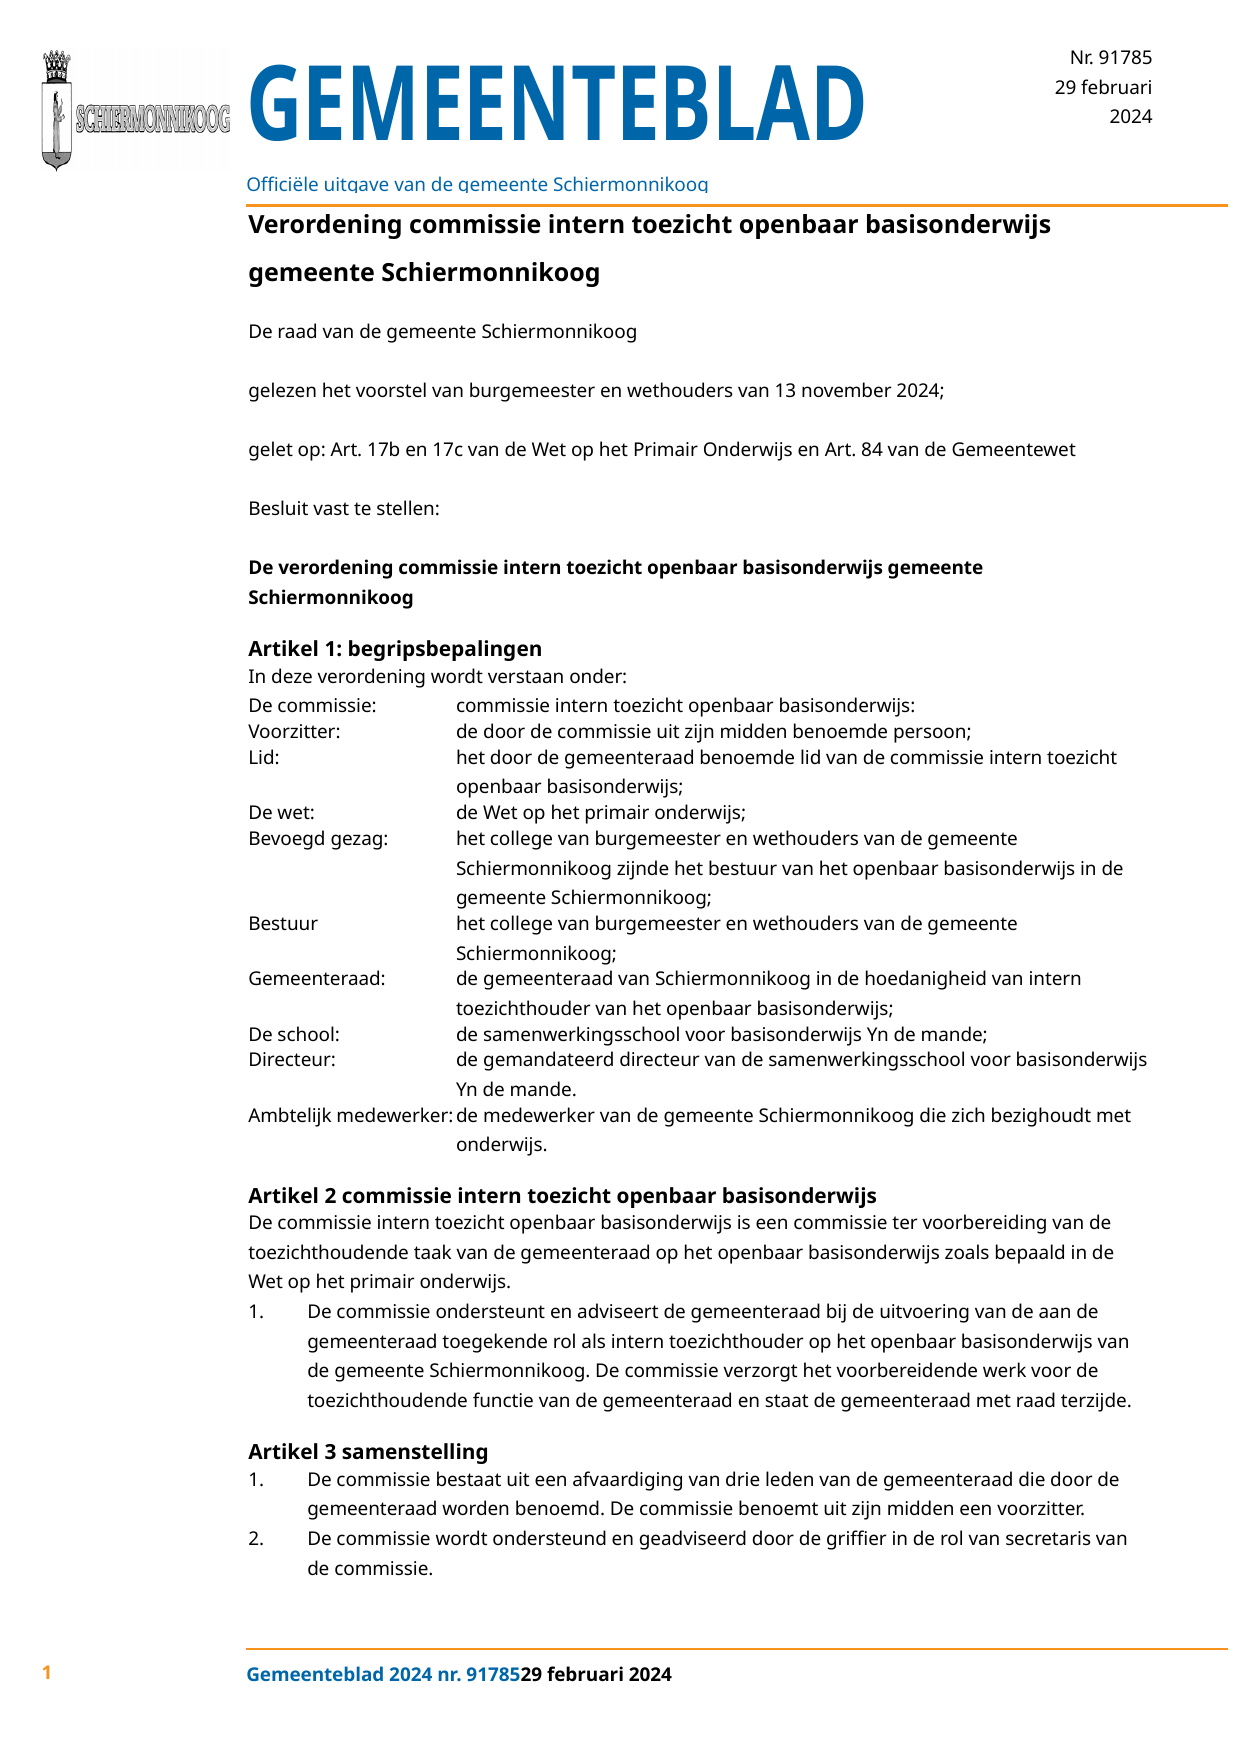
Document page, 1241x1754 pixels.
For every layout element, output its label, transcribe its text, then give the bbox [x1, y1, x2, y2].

table_cell Gemeenteraad: [248, 965, 456, 1021]
table_cell de gemeenteraad van Schiermonnikoog in de hoedanigheid van intern toezichthouder van het openbaar basisonderwijs; [456, 965, 1152, 1021]
table_cell De school: [248, 1021, 456, 1046]
text De commissie intern toezicht openbaar basisonderwijs is een commissie ter voorbereiding van de toezichthoudende taak van de gemeenteraad op het openbaar basisonderwijs zoals bepaald in de Wet op het primair onderwijs. [248, 1209, 1152, 1294]
text Verordening commissie intern toezicht openbaar basisonderwijs gemeente Schiermonnikoog [248, 207, 1152, 288]
table_header De commissie: [248, 693, 456, 718]
table_cell Ambtelijk medewerker: [248, 1102, 456, 1157]
table_cell De wet: [248, 800, 456, 825]
list De commissie bestaat uit een afvaardiging van drie leden van de gemeenteraad die door de gemeenteraad worden benoemd. De commissie benoemt uit zijn midden een voorzitter. [248, 1466, 1152, 1521]
text Artikel 1: begripsbepalingen [248, 634, 1152, 663]
table_cell de samenwerkingsschool voor basisonderwijs Yn de mande; [456, 1021, 1152, 1046]
list De commissie wordt ondersteund en geadviseerd door de griffier in de rol van secretaris van de commissie. [248, 1525, 1152, 1580]
table_cell Bestuur [248, 910, 456, 965]
text Artikel 2 commissie intern toezicht openbaar basisonderwijs [248, 1181, 1152, 1209]
text De verordening commissie intern toezicht openbaar basisonderwijs gemeente Schiermonnikoog [248, 554, 1152, 610]
table_cell de Wet op het primair onderwijs; [456, 800, 1152, 825]
table_cell Voorzitter: [248, 719, 456, 744]
text gelet op: Art. 17b en 17c van de Wet op het Primair Onderwijs en Art. 84 van de Gemeentewet [248, 436, 1152, 462]
text Artikel 3 samenstelling [248, 1437, 1152, 1466]
table_header commissie intern toezicht openbaar basisonderwijs: [456, 693, 1152, 718]
text gelezen het voorstel van burgemeester en wethouders van 13 november 2024; [248, 377, 1152, 403]
table_cell Lid: [248, 744, 456, 799]
table_cell het college van burgemeester en wethouders van de gemeente Schiermonnikoog zijnde het bestuur van het openbaar basisonderwijs in de gemeente Schiermonnikoog; [456, 825, 1152, 910]
picture [41, 47, 231, 172]
text De raad van de gemeente Schiermonnikoog [248, 318, 1152, 344]
table_cell de door de commissie uit zijn midden benoemde persoon; [456, 719, 1152, 744]
table_cell de gemandateerd directeur van de samenwerkingsschool voor basisonderwijs Yn de mande. [456, 1046, 1152, 1102]
table_cell de medewerker van de gemeente Schiermonnikoog die zich bezighoudt met onderwijs. [456, 1102, 1152, 1157]
table_cell Directeur: [248, 1046, 456, 1102]
text Besluit vast te stellen: [248, 495, 1152, 521]
text In deze verordening wordt verstaan onder: [248, 663, 1152, 689]
table_cell het door de gemeenteraad benoemde lid van de commissie intern toezicht openbaar basisonderwijs; [456, 744, 1152, 799]
table_cell Bevoegd gezag: [248, 825, 456, 910]
table_cell het college van burgemeester en wethouders van de gemeente Schiermonnikoog; [456, 910, 1152, 965]
list De commissie ondersteunt en adviseert de gemeenteraad bij de uitvoering van de aan de gemeenteraad toegekende rol als intern toezichthouder op het openbaar basisonderwijs van de gemeente Schiermonnikoog. De commissie verzorgt het voorbereidende werk voor de toezichthoudende functie van de gemeenteraad en staat de gemeenteraad met raad terzijde. [248, 1298, 1152, 1413]
